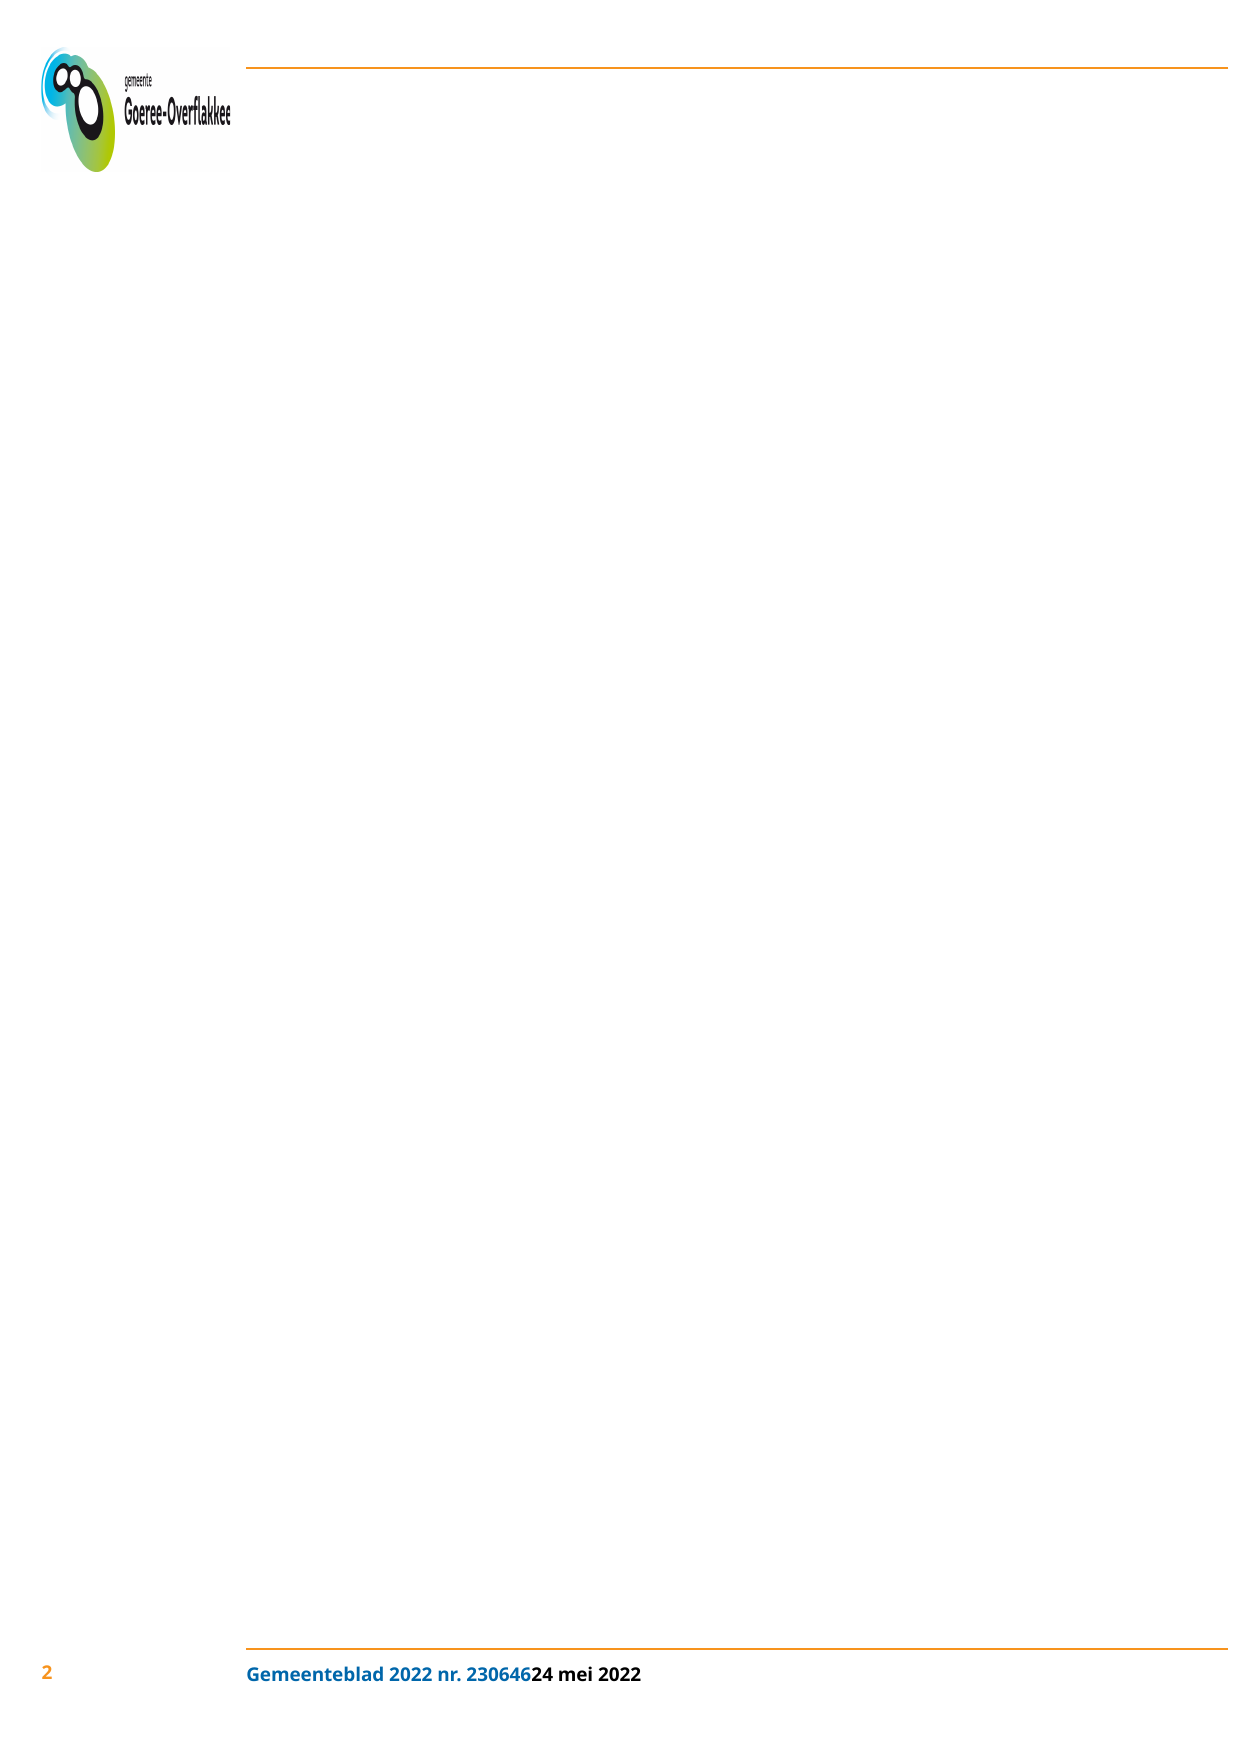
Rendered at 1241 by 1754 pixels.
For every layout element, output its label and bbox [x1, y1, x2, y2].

picture [41, 47, 231, 172]
